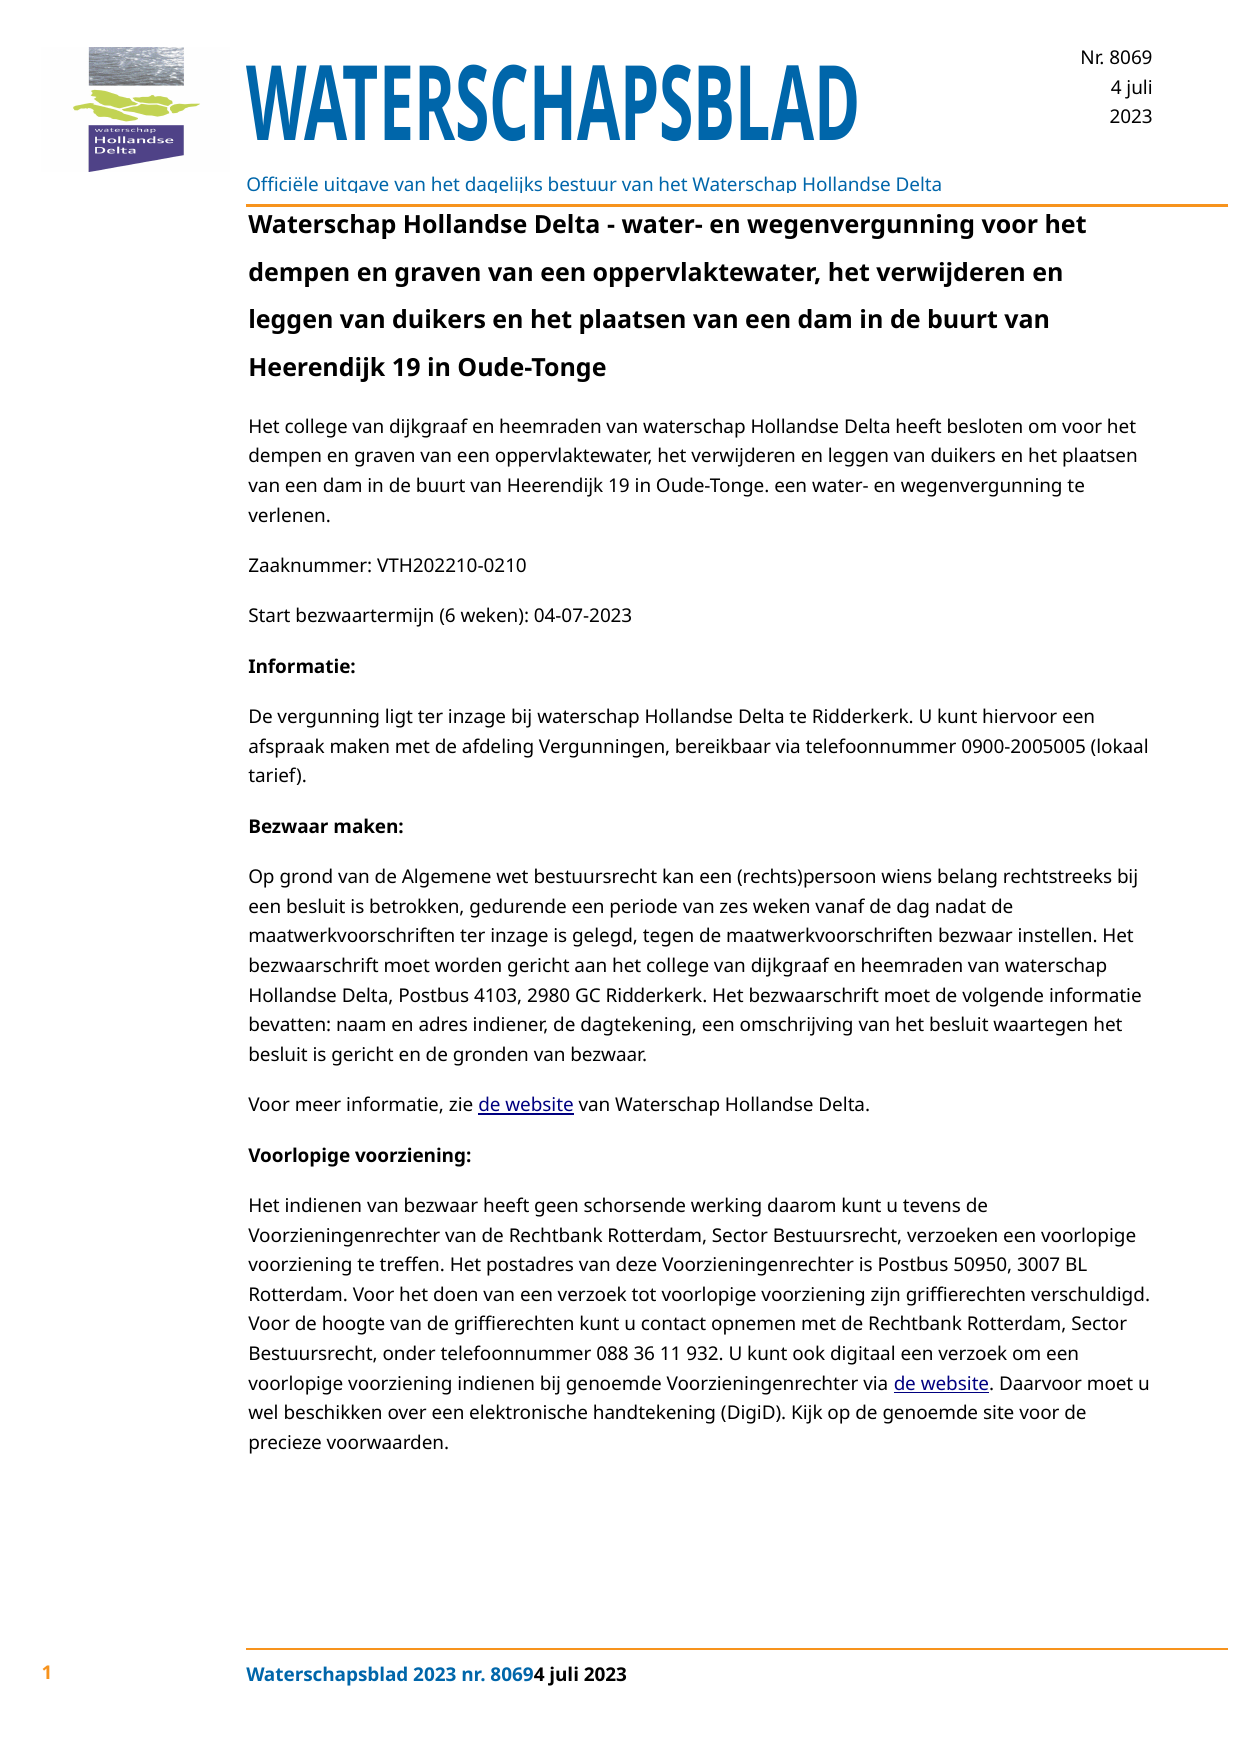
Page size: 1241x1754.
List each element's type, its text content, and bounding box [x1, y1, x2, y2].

text Voorlopige voorziening: [248, 1142, 1152, 1168]
picture [41, 47, 231, 172]
text Bezwaar maken: [248, 813, 1152, 839]
text Het college van dijkgraaf en heemraden van waterschap Hollandse Delta heeft besloten om voor het dempen en graven van een oppervlaktewater, het verwijderen en leggen van duikers en het plaatsen van een dam in de buurt van Heerendijk 19 in Oude-Tonge. een water- en wegenvergunning te verlenen. [248, 413, 1152, 528]
text Zaaknummer: VTH202210-0210 [248, 552, 1152, 578]
text Voor meer informatie, zie de website van Waterschap Hollandse Delta. [248, 1091, 1152, 1117]
text Op grond van de Algemene wet bestuursrecht kan een (rechts)persoon wiens belang rechtstreeks bij een besluit is betrokken, gedurende een periode van zes weken vanaf de dag nadat de maatwerkvoorschriften ter inzage is gelegd, tegen de maatwerkvoorschriften bezwaar instellen. Het bezwaarschrift moet worden gericht aan het college van dijkgraaf en heemraden van waterschap Hollandse Delta, Postbus 4103, 2980 GC Ridderkerk. Het bezwaarschrift moet de volgende informatie bevatten: naam en adres indiener, de dagtekening, een omschrijving van het besluit waartegen het besluit is gericht en de gronden van bezwaar. [248, 863, 1152, 1067]
text Start bezwaartermijn (6 weken): 04-07-2023 [248, 603, 1152, 628]
text Het indienen van bezwaar heeft geen schorsende werking daarom kunt u tevens de Voorzieningenrechter van de Rechtbank Rotterdam, Sector Bestuursrecht, verzoeken een voorlopige voorziening te treffen. Het postadres van deze Voorzieningenrechter is Postbus 50950, 3007 BL Rotterdam. Voor het doen van een verzoek tot voorlopige voorziening zijn griffierechten verschuldigd. Voor de hoogte van de griffierechten kunt u contact opnemen met de Rechtbank Rotterdam, Sector Bestuursrecht, onder telefoonnummer 088 36 11 932. U kunt ook digitaal een verzoek om een voorlopige voorziening indienen bij genoemde Voorzieningenrechter via de website. Daarvoor moet u wel beschikken over een elektronische handtekening (DigiD). Kijk op de genoemde site voor de precieze voorwaarden. [248, 1192, 1152, 1455]
text De vergunning ligt ter inzage bij waterschap Hollandse Delta te Ridderkerk. U kunt hiervoor een afspraak maken met de afdeling Vergunningen, bereikbaar via telefoonnummer 0900-2005005 (lokaal tarief). [248, 703, 1152, 788]
text Informatie: [248, 653, 1152, 679]
text Waterschap Hollandse Delta - water- en wegenvergunning voor het dempen en graven van een oppervlaktewater, het verwijderen en leggen van duikers en het plaatsen van een dam in de buurt van Heerendijk 19 in Oude-Tonge [248, 207, 1152, 384]
